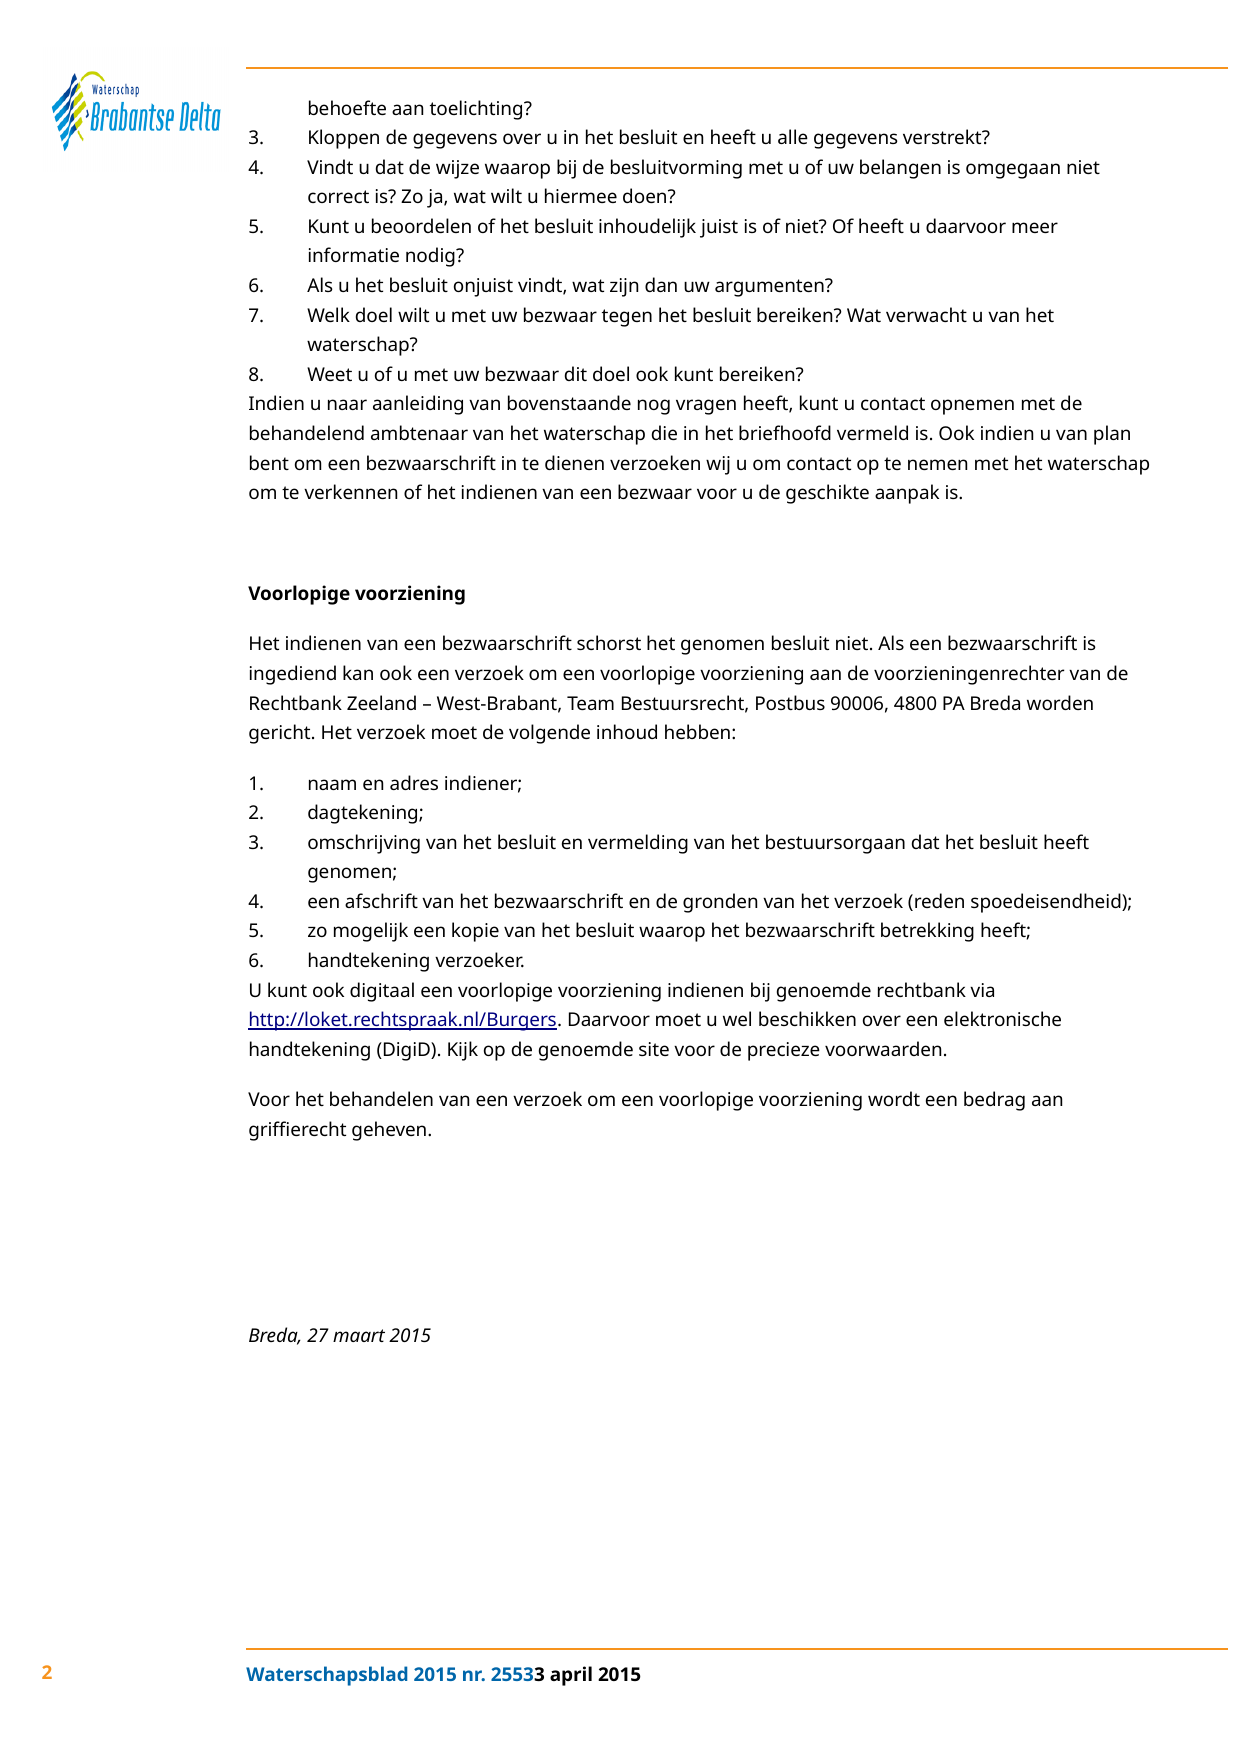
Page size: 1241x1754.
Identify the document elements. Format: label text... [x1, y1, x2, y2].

list zo mogelijk een kopie van het besluit waarop het bezwaarschrift betrekking heeft; [248, 918, 1152, 943]
list Kunt u beoordelen of het besluit inhoudelijk juist is of niet? Of heeft u daarvoor meer informatie nodig? [248, 213, 1152, 268]
text Voorlopige voorziening [248, 580, 1152, 606]
list Kloppen de gegevens over u in het besluit en heeft u alle gegevens verstrekt? [248, 124, 1152, 150]
text Voor het behandelen van een verzoek om een voorlopige voorziening wordt een bedrag aan griffierecht geheven. [248, 1086, 1152, 1142]
list Als u het besluit onjuist vindt, wat zijn dan uw argumenten? [248, 272, 1152, 298]
picture [41, 47, 231, 172]
list behoefte aan toelichting? [248, 95, 1152, 121]
list omschrijving van het besluit en vermelding van het bestuursorgaan dat het besluit heeft genomen; [248, 829, 1152, 884]
list handtekening verzoeker. [248, 947, 1152, 973]
text Breda, 27 maart 2015 [248, 1323, 1152, 1348]
text Indien u naar aanleiding van bovenstaande nog vragen heeft, kunt u contact opnemen met de behandelend ambtenaar van het waterschap die in het briefhoofd vermeld is. Ook indien u van plan bent om een bezwaarschrift in te dienen verzoeken wij u om contact op te nemen met het waterschap om te verkennen of het indienen van een bezwaar voor u de geschikte aanpak is. [248, 391, 1152, 505]
list een afschrift van het bezwaarschrift en de gronden van het verzoek (reden spoedeisendheid); [248, 888, 1152, 914]
list Weet u of u met uw bezwaar dit doel ook kunt bereiken? [248, 361, 1152, 387]
list Vindt u dat de wijze waarop bij de besluitvorming met u of uw belangen is omgegaan niet correct is? Zo ja, wat wilt u hiermee doen? [248, 154, 1152, 209]
list dagtekening; [248, 799, 1152, 825]
text Het indienen van een bezwaarschrift schorst het genomen besluit niet. Als een bezwaarschrift is ingediend kan ook een verzoek om een voorlopige voorziening aan de voorzieningenrechter van de Rechtbank Zeeland – West-Brabant, Team Bestuursrecht, Postbus 90006, 4800 PA Breda worden gericht. Het verzoek moet de volgende inhoud hebben: [248, 631, 1152, 745]
list Welk doel wilt u met uw bezwaar tegen het besluit bereiken? Wat verwacht u van het waterschap? [248, 302, 1152, 357]
text U kunt ook digitaal een voorlopige voorziening indienen bij genoemde rechtbank via http://loket.rechtspraak.nl/Burgers. Daarvoor moet u wel beschikken over een elektronische handtekening (DigiD). Kijk op de genoemde site voor de precieze voorwaarden. [248, 977, 1152, 1062]
list naam en adres indiener; [248, 770, 1152, 796]
